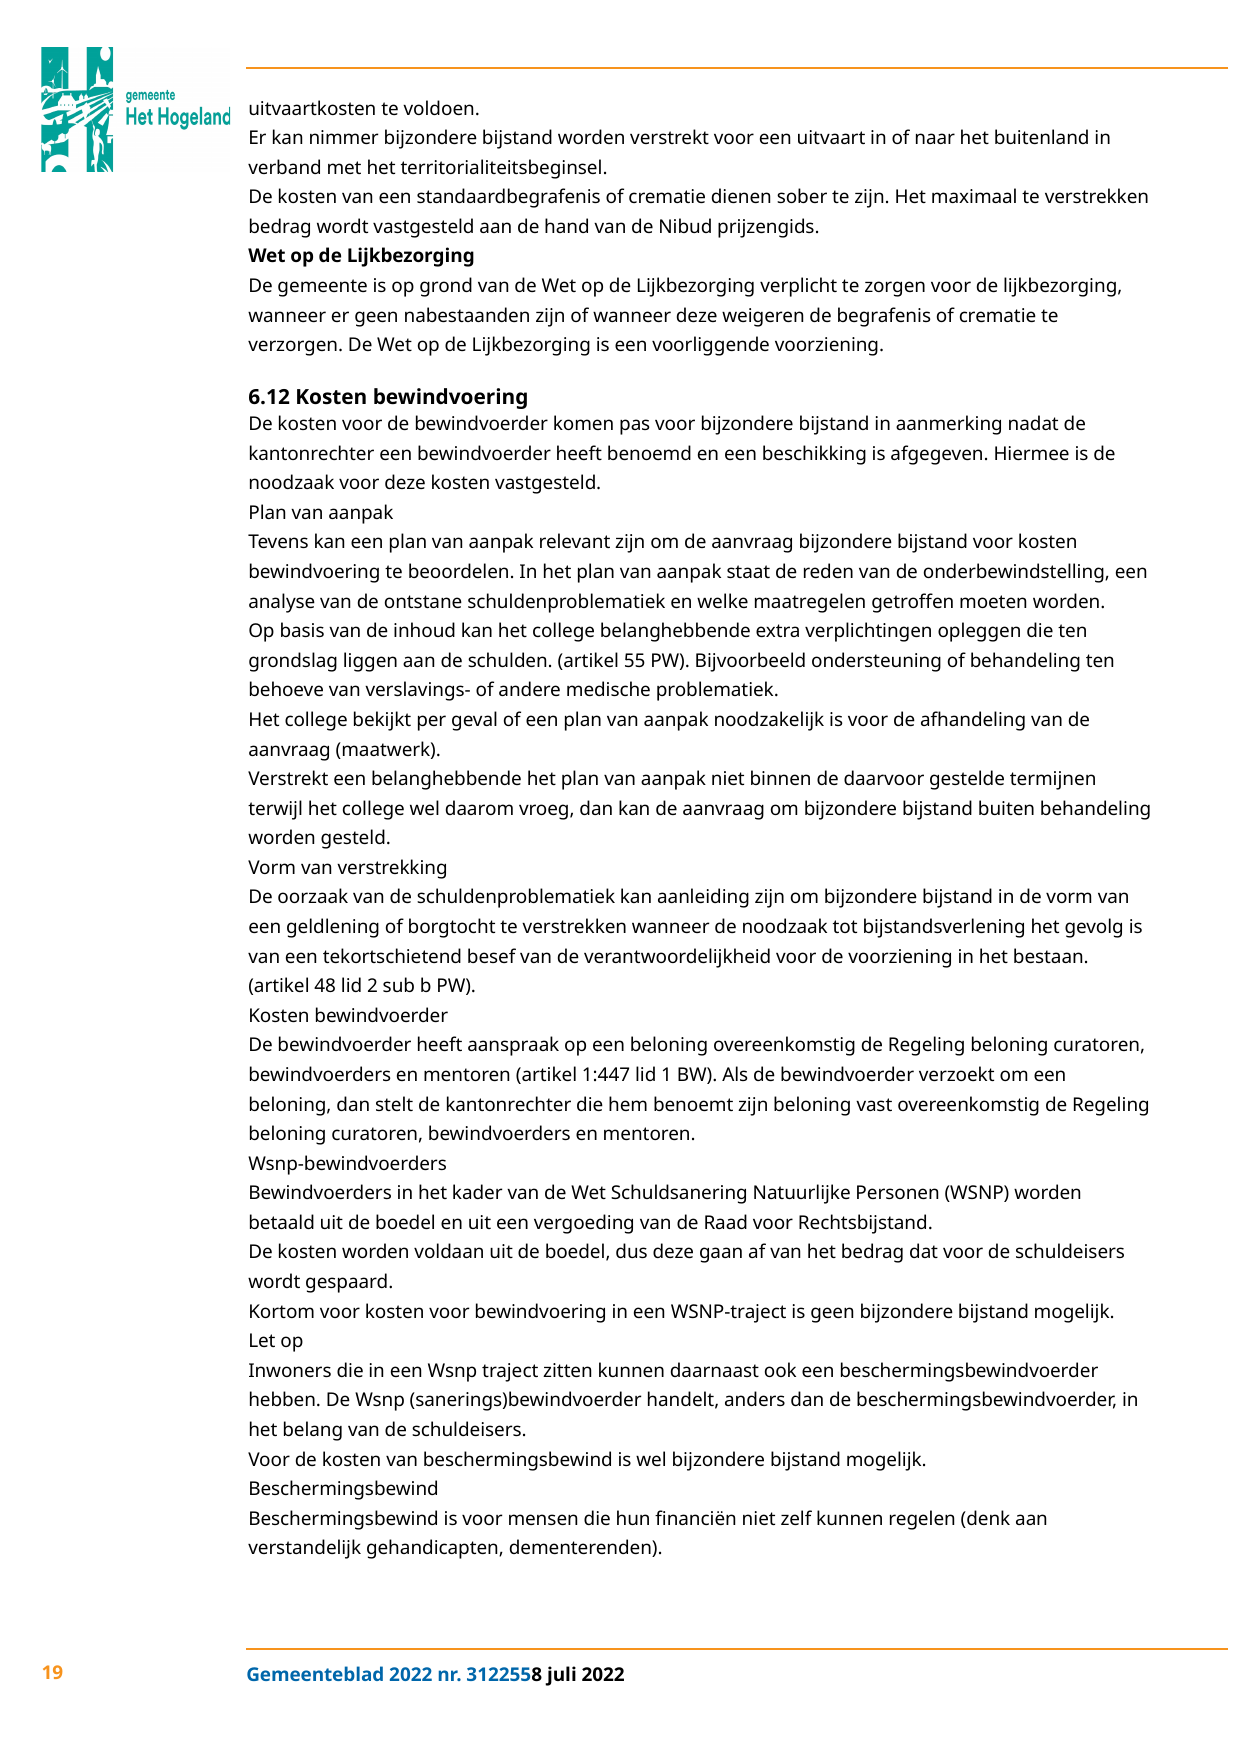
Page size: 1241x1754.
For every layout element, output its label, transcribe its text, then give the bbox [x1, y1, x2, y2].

text Er kan nimmer bijzondere bijstand worden verstrekt voor een uitvaart in of naar het buitenland in verband met het territorialiteitsbeginsel. [248, 124, 1152, 180]
text 6.12 Kosten bewindvoering [248, 382, 1152, 410]
text De kosten van een standaardbegrafenis of crematie dienen sober te zijn. Het maximaal te verstrekken bedrag wordt vastgesteld aan de hand van de Nibud prijzengids. [248, 183, 1152, 239]
text Kosten bewindvoerder [248, 1002, 1152, 1028]
text Kortom voor kosten voor bewindvoering in een WSNP-traject is geen bijzondere bijstand mogelijk. [248, 1298, 1152, 1323]
text Inwoners die in een Wsnp traject zitten kunnen daarnaast ook een beschermingsbewindvoerder hebben. De Wsnp (sanerings)bewindvoerder handelt, anders dan de beschermingsbewindvoerder, in het belang van de schuldeisers. [248, 1357, 1152, 1442]
picture [41, 47, 231, 172]
text Wsnp-bewindvoerders [248, 1150, 1152, 1176]
text Vorm van verstrekking [248, 854, 1152, 880]
text Bewindvoerders in het kader van de Wet Schuldsanering Natuurlijke Personen (WSNP) worden betaald uit de boedel en uit een vergoeding van de Raad voor Rechtsbijstand. [248, 1179, 1152, 1235]
text Verstrekt een belanghebbende het plan van aanpak niet binnen de daarvoor gestelde termijnen terwijl het college wel daarom vroeg, dan kan de aanvraag om bijzondere bijstand buiten behandeling worden gesteld. [248, 765, 1152, 850]
text Het college bekijkt per geval of een plan van aanpak noodzakelijk is voor de afhandeling van de aanvraag (maatwerk). [248, 706, 1152, 761]
text Plan van aanpak [248, 499, 1152, 525]
text De gemeente is op grond van de Wet op de Lijkbezorging verplicht te zorgen voor de lijkbezorging, wanneer er geen nabestaanden zijn of wanneer deze weigeren de begrafenis of crematie te verzorgen. De Wet op de Lijkbezorging is een voorliggende voorziening. [248, 272, 1152, 357]
text Tevens kan een plan van aanpak relevant zijn om de aanvraag bijzondere bijstand voor kosten bewindvoering te beoordelen. In het plan van aanpak staat de reden van de onderbewindstelling, een analyse van de ontstane schuldenproblematiek en welke maatregelen getroffen moeten worden. [248, 529, 1152, 613]
text uitvaartkosten te voldoen. [248, 95, 1152, 121]
text Wet op de Lijkbezorging [248, 243, 1152, 268]
text Beschermingsbewind [248, 1475, 1152, 1501]
text De oorzaak van de schuldenproblematiek kan aanleiding zijn om bijzondere bijstand in de vorm van een geldlening of borgtocht te verstrekken wanneer de noodzaak tot bijstandsverlening het gevolg is van een tekortschietend besef van de verantwoordelijkheid voor de voorziening in het bestaan. (artikel 48 lid 2 sub b PW). [248, 884, 1152, 998]
text Beschermingsbewind is voor mensen die hun financiën niet zelf kunnen regelen (denk aan verstandelijk gehandicapten, dementerenden). [248, 1505, 1152, 1560]
text De kosten voor de bewindvoerder komen pas voor bijzondere bijstand in aanmerking nadat de kantonrechter een bewindvoerder heeft benoemd en een beschikking is afgegeven. Hiermee is de noodzaak voor deze kosten vastgesteld. [248, 410, 1152, 495]
text De kosten worden voldaan uit de boedel, dus deze gaan af van het bedrag dat voor de schuldeisers wordt gespaard. [248, 1239, 1152, 1294]
text De bewindvoerder heeft aanspraak op een beloning overeenkomstig de Regeling beloning curatoren, bewindvoerders en mentoren (artikel 1:447 lid 1 BW). Als de bewindvoerder verzoekt om een beloning, dan stelt de kantonrechter die hem benoemt zijn beloning vast overeenkomstig de Regeling beloning curatoren, bewindvoerders en mentoren. [248, 1032, 1152, 1146]
text Let op [248, 1327, 1152, 1353]
text Op basis van de inhoud kan het college belanghebbende extra verplichtingen opleggen die ten grondslag liggen aan de schulden. (artikel 55 PW). Bijvoorbeeld ondersteuning of behandeling ten behoeve van verslavings- of andere medische problematiek. [248, 617, 1152, 702]
text Voor de kosten van beschermingsbewind is wel bijzondere bijstand mogelijk. [248, 1446, 1152, 1471]
